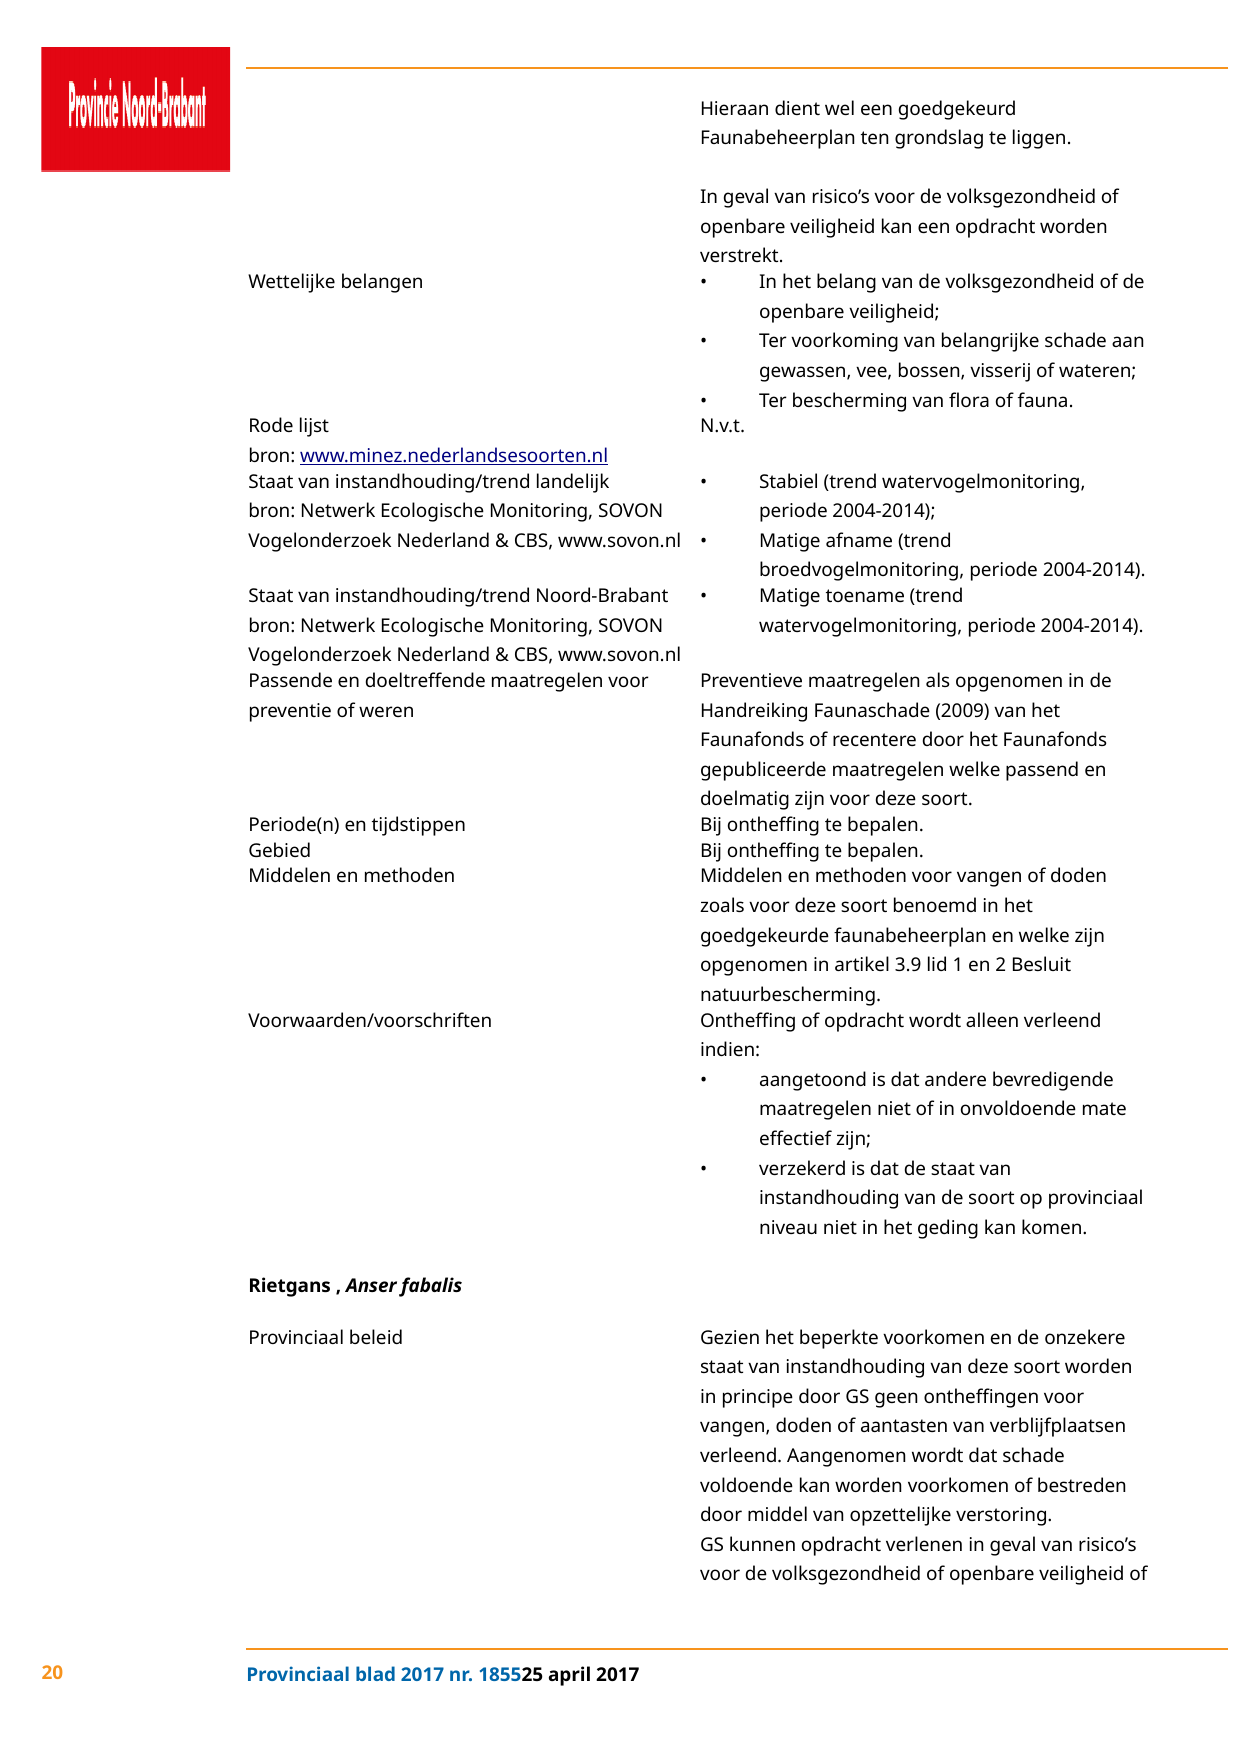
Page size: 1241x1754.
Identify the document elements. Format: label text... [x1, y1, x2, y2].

table_cell Ontheffing of opdracht wordt alleen verleend indien: aangetoond is dat andere bevredigende maatregelen niet of in onvoldoende mate effectief zijn; verzekerd is dat de staat van instandhouding van de soort op provinciaal niveau niet in het geding kan komen. [700, 1007, 1152, 1239]
table_cell Stabiel (trend watervogelmonitoring, periode 2004-2014); Matige afname (trend broedvogelmonitoring, periode 2004-2014). [700, 468, 1152, 582]
table_header Rietgans , Anser fabalis [248, 1273, 700, 1298]
table_cell Gebied [248, 837, 700, 863]
table_cell Rode lijst bron: www.minez.nederlandsesoorten.nl [248, 413, 700, 468]
picture [41, 47, 231, 172]
table_header [700, 1273, 1152, 1298]
table_cell Bij ontheffing te bepalen. [700, 811, 1152, 837]
table_cell Middelen en methoden voor vangen of doden zoals voor deze soort benoemd in het goedgekeurde faunabeheerplan en welke zijn opgenomen in artikel 3.9 lid 1 en 2 Besluit natuurbescherming. [700, 863, 1152, 1007]
table_cell Passende en doeltreffende maatregelen voor preventie of weren [248, 667, 700, 811]
table_cell [248, 1298, 700, 1324]
table_header Provinciaal beleid [248, 1324, 700, 1586]
table_cell Staat van instandhouding/trend landelijk bron: Netwerk Ecologische Monitoring, SOVON Vogelonderzoek Nederland & CBS, www.sovon.nl [248, 468, 700, 582]
table_cell In het belang van de volksgezondheid of de openbare veiligheid; Ter voorkoming van belangrijke schade aan gewassen, vee, bossen, visserij of wateren; Ter bescherming van flora of fauna. [700, 269, 1152, 412]
table_cell Bij ontheffing te bepalen. [700, 837, 1152, 863]
table_cell Preventieve maatregelen als opgenomen in de Handreiking Faunaschade (2009) van het Faunafonds of recentere door het Faunafonds gepubliceerde maatregelen welke passend en doelmatig zijn voor deze soort. [700, 667, 1152, 811]
table_header [248, 95, 700, 268]
table_cell Middelen en methoden [248, 863, 700, 1007]
table_cell Staat van instandhouding/trend Noord-Brabant bron: Netwerk Ecologische Monitoring, SOVON Vogelonderzoek Nederland & CBS, www.sovon.nl [248, 582, 700, 667]
table_cell Periode(n) en tijdstippen [248, 811, 700, 837]
table_cell Matige toename (trend watervogelmonitoring, periode 2004-2014). [700, 582, 1152, 667]
table_cell N.v.t. [700, 413, 1152, 468]
table_cell Wettelijke belangen [248, 269, 700, 412]
table_header Gezien het beperkte voorkomen en de onzekere staat van instandhouding van deze soort worden in principe door GS geen ontheffingen voor vangen, doden of aantasten van verblijfplaatsen verleend. Aangenomen wordt dat schade voldoende kan worden voorkomen of bestreden door middel van opzettelijke verstoring. GS kunnen opdracht verlenen in geval van risico’s voor de volksgezondheid of openbare veiligheid of [700, 1324, 1152, 1586]
table_header Hieraan dient wel een goedgekeurd Faunabeheerplan ten grondslag te liggen. In geval van risico’s voor de volksgezondheid of openbare veiligheid kan een opdracht worden verstrekt. [700, 95, 1152, 268]
table_cell Voorwaarden/voorschriften [248, 1007, 700, 1239]
